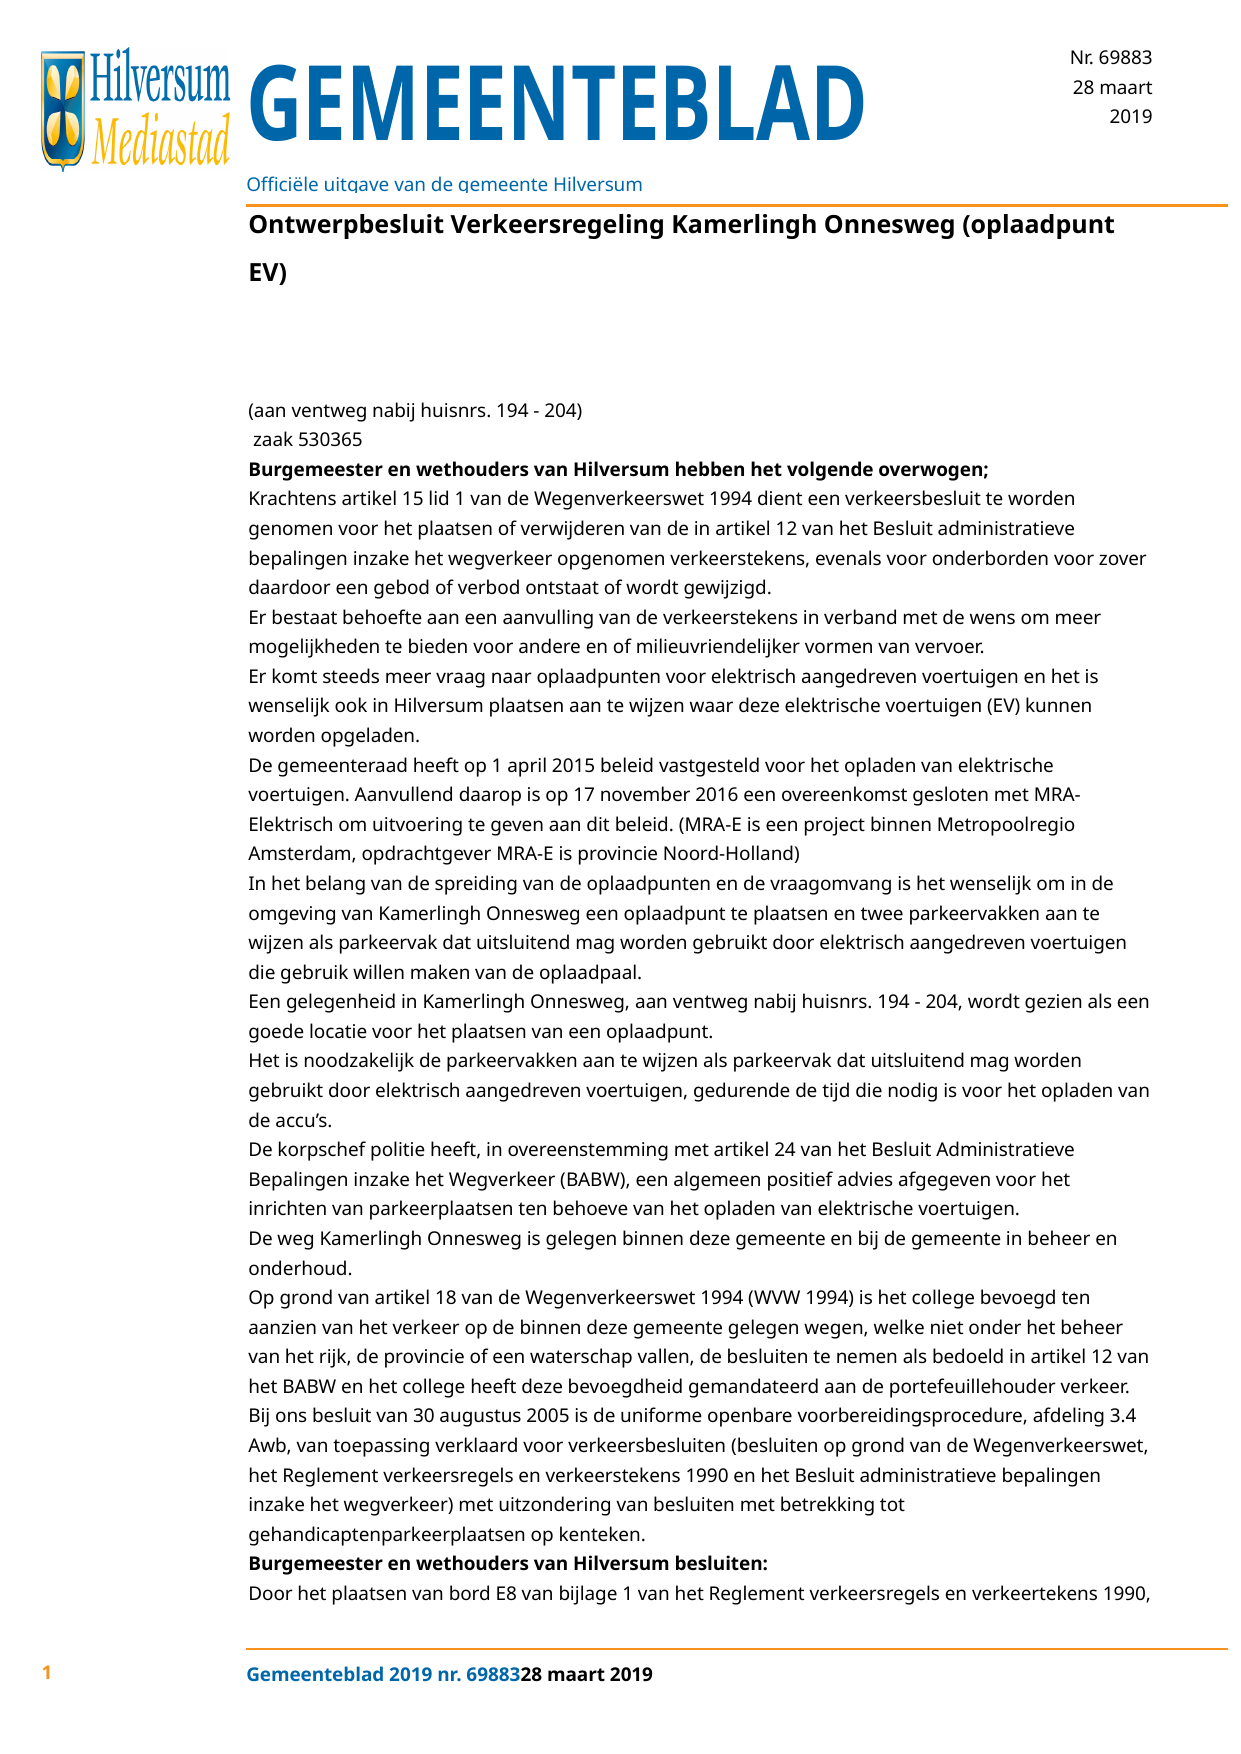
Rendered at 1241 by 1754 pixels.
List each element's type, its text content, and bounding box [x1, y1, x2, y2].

picture [41, 47, 231, 172]
text De weg Kamerlingh Onnesweg is gelegen binnen deze gemeente en bij de gemeente in beheer en onderhoud. [248, 1225, 1152, 1280]
text De korpschef politie heeft, in overeenstemming met artikel 24 van het Besluit Administratieve Bepalingen inzake het Wegverkeer (BABW), een algemeen positief advies afgegeven voor het inrichten van parkeerplaatsen ten behoeve van het opladen van elektrische voertuigen. [248, 1136, 1152, 1221]
text Burgemeester en wethouders van Hilversum hebben het volgende overwogen; [248, 456, 1152, 482]
text (aan ventweg nabij huisnrs. 194 - 204) [248, 397, 1152, 422]
text Een gelegenheid in Kamerlingh Onnesweg, aan ventweg nabij huisnrs. 194 - 204, wordt gezien als een goede locatie voor het plaatsen van een oplaadpunt. [248, 988, 1152, 1044]
text Er bestaat behoefte aan een aanvulling van de verkeerstekens in verband met de wens om meer mogelijkheden te bieden voor andere en of milieuvriendelijker vormen van vervoer. [248, 604, 1152, 659]
text Burgemeester en wethouders van Hilversum besluiten: [248, 1551, 1152, 1576]
text De gemeenteraad heeft op 1 april 2015 beleid vastgesteld voor het opladen van elektrische voertuigen. Aanvullend daarop is op 17 november 2016 een overeenkomst gesloten met MRA-Elektrisch om uitvoering te geven aan dit beleid. (MRA-E is een project binnen Metropoolregio Amsterdam, opdrachtgever MRA-E is provincie Noord-Holland) [248, 752, 1152, 866]
text Door het plaatsen van bord E8 van bijlage 1 van het Reglement verkeersregels en verkeertekens 1990, [248, 1580, 1152, 1606]
text In het belang van de spreiding van de oplaadpunten en de vraagomvang is het wenselijk om in de omgeving van Kamerlingh Onnesweg een oplaadpunt te plaatsen en twee parkeervakken aan te wijzen als parkeervak dat uitsluitend mag worden gebruikt door elektrisch aangedreven voertuigen die gebruik willen maken van de oplaadpaal. [248, 870, 1152, 984]
text Bij ons besluit van 30 augustus 2005 is de uniforme openbare voorbereidingsprocedure, afdeling 3.4 Awb, van toepassing verklaard voor verkeersbesluiten (besluiten op grond van de Wegenverkeerswet, het Reglement verkeersregels en verkeerstekens 1990 en het Besluit administratieve bepalingen inzake het wegverkeer) met uitzondering van besluiten met betrekking tot gehandicaptenparkeerplaatsen op kenteken. [248, 1403, 1152, 1547]
text Ontwerpbesluit Verkeersregeling Kamerlingh Onnesweg (oplaadpunt EV) [248, 207, 1152, 288]
text Op grond van artikel 18 van de Wegenverkeerswet 1994 (WVW 1994) is het colle­ge bevoegd ten aanzien van het verkeer op de binnen deze gemeente gelegen wegen, welke niet onder het beheer van het rijk, de pro­vincie of een waterschap vallen, de besluiten te nemen als bedoeld in artikel 12 van het BABW en het college heeft deze bevoegdheid gemandateerd aan de portefeuillehouder verkeer. [248, 1284, 1152, 1399]
text Er komt steeds meer vraag naar oplaadpunten voor elektrisch aangedreven voertuigen en het is wenselijk ook in Hilversum plaatsen aan te wijzen waar deze elektrische voertuigen (EV) kunnen worden opgeladen. [248, 663, 1152, 748]
text Het is noodzakelijk de parkeervakken aan te wijzen als parkeervak dat uitsluitend mag worden gebruikt door elektrisch aangedreven voertuigen, gedurende de tijd die nodig is voor het opladen van de accu’s. [248, 1048, 1152, 1132]
text zaak 530365 [248, 426, 1152, 452]
text Krachtens artikel 15 lid 1 van de Wegenverkeerswet 1994 dient een verkeersbesluit te worden genomen voor het plaatsen of verwijderen van de in artikel 12 van het Besluit administratieve bepalingen inzake het wegverkeer opgenomen verkeerstekens, evenals voor onderborden voor zover daardoor een gebod of verbod ontstaat of wordt gewijzigd. [248, 486, 1152, 600]
